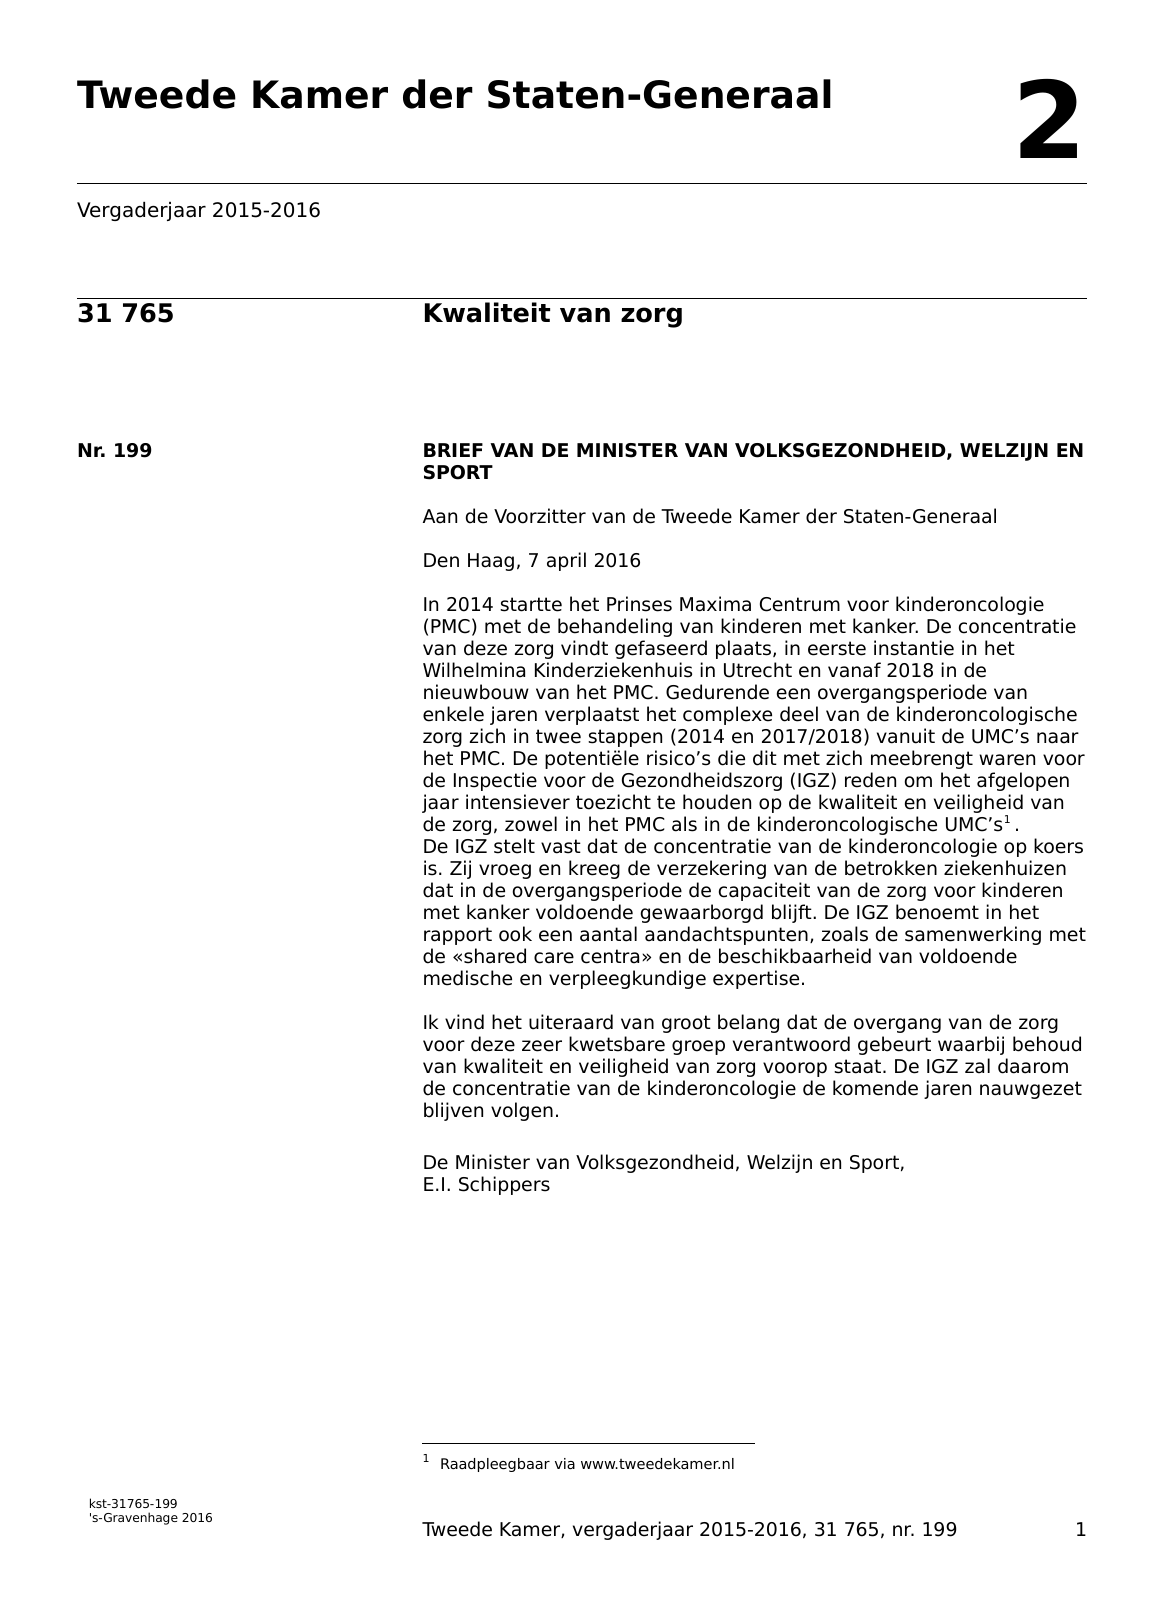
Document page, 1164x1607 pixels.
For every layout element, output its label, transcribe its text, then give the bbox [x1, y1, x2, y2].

subtitle 31 765 Kwaliteit van zorg [77, 299, 1087, 329]
text kst-31765-199 [88, 1497, 323, 1511]
text Ik vind het uiteraard van groot belang dat de overgang van de zorg voor deze zeer kwetsbare groep verantwoord gebeurt waarbij behoud van kwaliteit en veiligheid van zorg voorop staat. De IGZ zal daarom de concentratie van de kinderoncologie de komende jaren nauwgezet blijven volgen. [422, 1012, 1087, 1122]
text De IGZ stelt vast dat de concentratie van de kinderoncologie op koers is. Zij vroeg en kreeg de verzekering van de betrokken ziekenhuizen dat in de overgangsperiode de capaciteit van de zorg voor kinderen met kanker voldoende gewaarborgd blijft. De IGZ benoemt in het rapport ook een aantal aandachtspunten, zoals de samenwerking met de «shared care centra» en de beschikbaarheid van voldoende medische en verpleegkundige expertise. [422, 836, 1087, 990]
text De Minister van Volksgezondheid, Welzijn en Sport, E.I. Schippers [422, 1152, 1087, 1196]
text Den Haag, 7 april 2016 [422, 550, 1087, 572]
text Raadpleegbaar via www.tweedekamer.nl [422, 1452, 1087, 1474]
text In 2014 startte het Prinses Maxima Centrum voor kinderoncologie (PMC) met de behandeling van kinderen met kanker. De concentratie van deze zorg vindt gefaseerd plaats, in eerste instantie in het Wilhelmina Kinderziekenhuis in Utrecht en vanaf 2018 in de nieuwbouw van het PMC. Gedurende een overgangsperiode van enkele jaren verplaatst het complexe deel van de kinderoncologische zorg zich in twee stappen (2014 en 2017/2018) vanuit de UMC’s naar het PMC. De potentiële risico’s die dit met zich meebrengt waren voor de Inspectie voor de Gezondheidszorg (IGZ) reden om het afgelopen jaar intensiever toezicht te houden op de kwaliteit en veiligheid van de zorg, zowel in het PMC als in de kinderoncologische UMC’s. [422, 594, 1087, 836]
subtitle Nr. 199 BRIEF VAN DE MINISTER VAN VOLKSGEZONDHEID, WELZIJN EN SPORT [77, 440, 1087, 484]
table_header Tweede Kamer der Staten-Generaal [77, 59, 886, 183]
text Aan de Voorzitter van de Tweede Kamer der Staten-Generaal [422, 506, 1087, 528]
text 's-Gravenhage 2016 [88, 1511, 323, 1525]
table_cell Vergaderjaar 2015-2016 [77, 184, 1087, 298]
table_header 2 [886, 59, 1087, 183]
